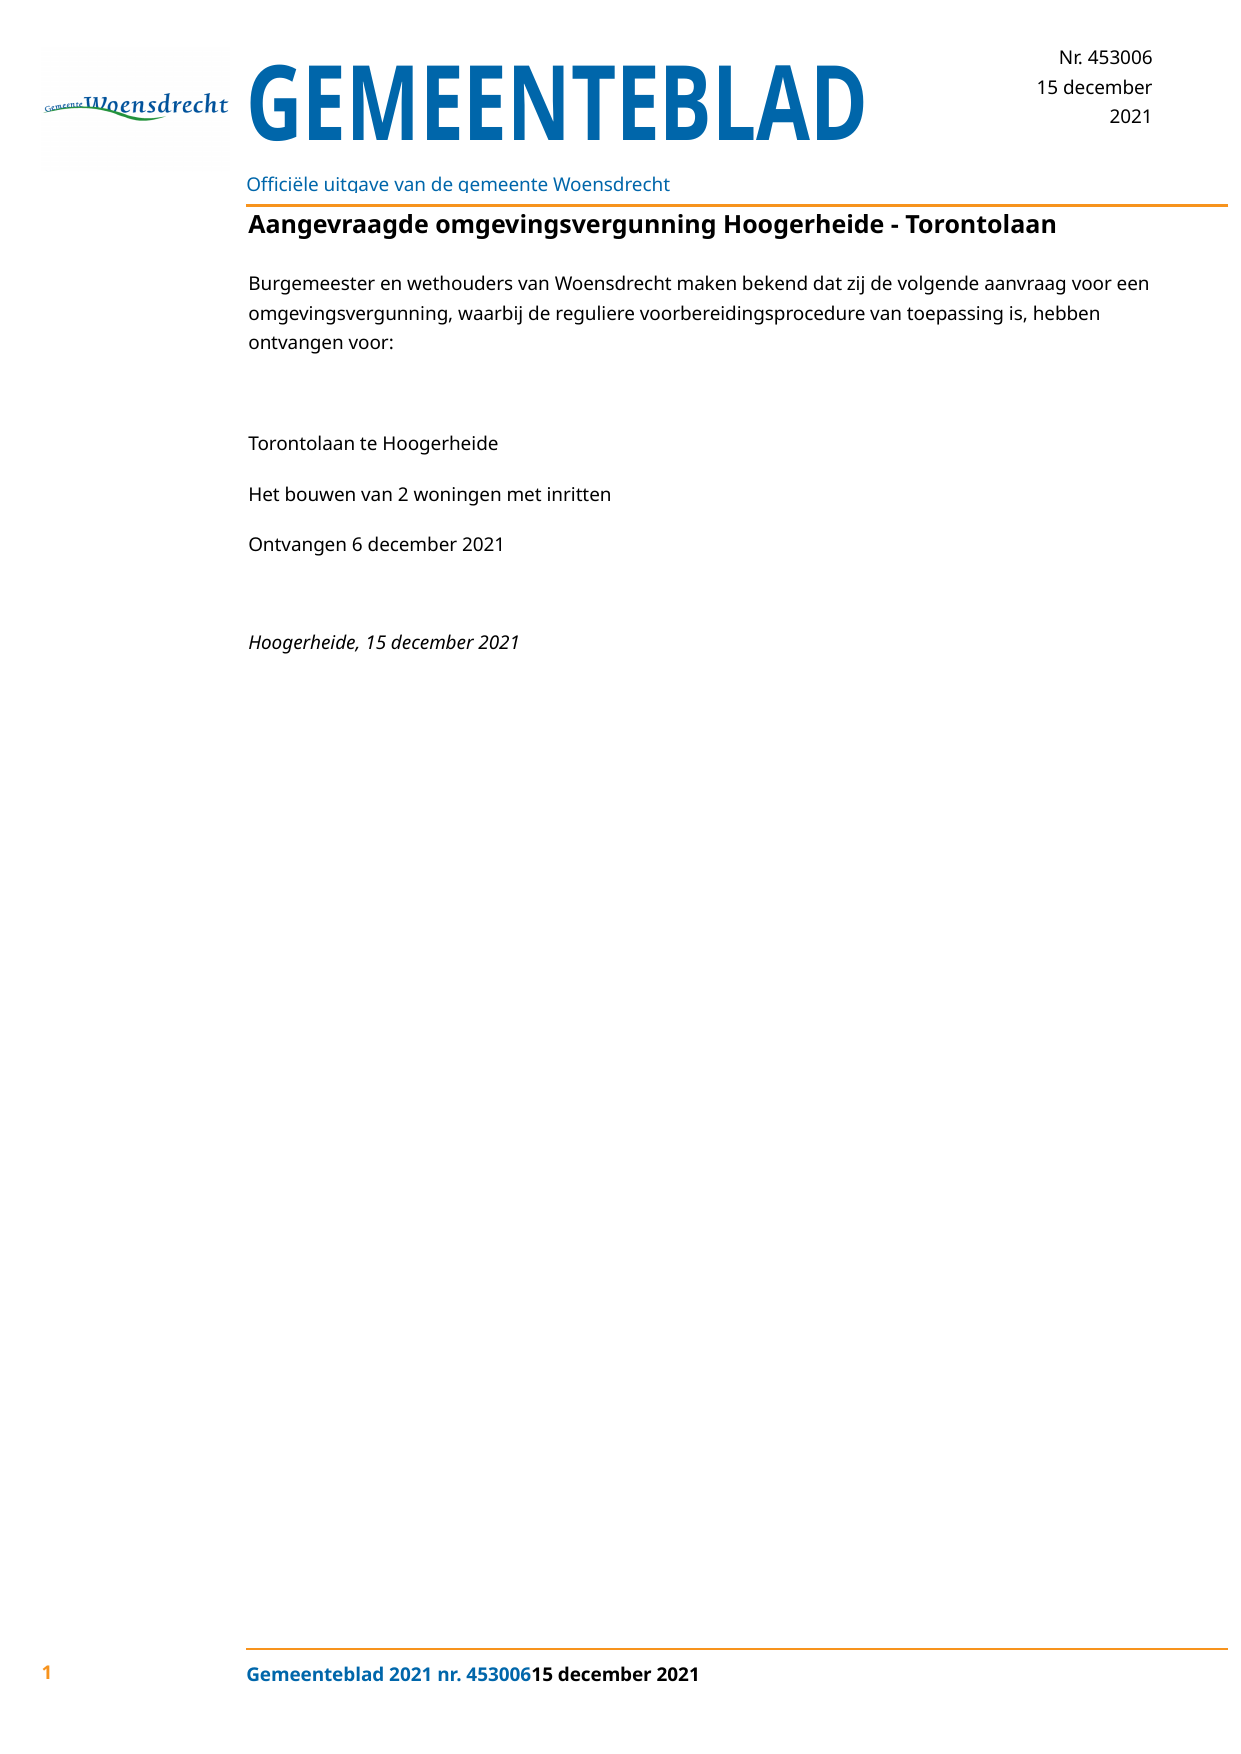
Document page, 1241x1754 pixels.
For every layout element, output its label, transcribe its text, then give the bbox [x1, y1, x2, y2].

text Hoogerheide, 15 december 2021 [248, 629, 1152, 655]
text Aangevraagde omgevingsvergunning Hoogerheide - Torontolaan [248, 207, 1152, 241]
text Burgemeester en wethouders van Woensdrecht maken bekend dat zij de volgende aanvraag voor een omgevingsvergunning, waarbij de reguliere voorbereidingsprocedure van toepassing is, hebben ontvangen voor: [248, 270, 1152, 355]
picture [41, 47, 231, 172]
text Het bouwen van 2 woningen met inritten [248, 481, 1152, 506]
text Torontolaan te Hoogerheide [248, 430, 1152, 456]
text Ontvangen 6 december 2021 [248, 531, 1152, 557]
